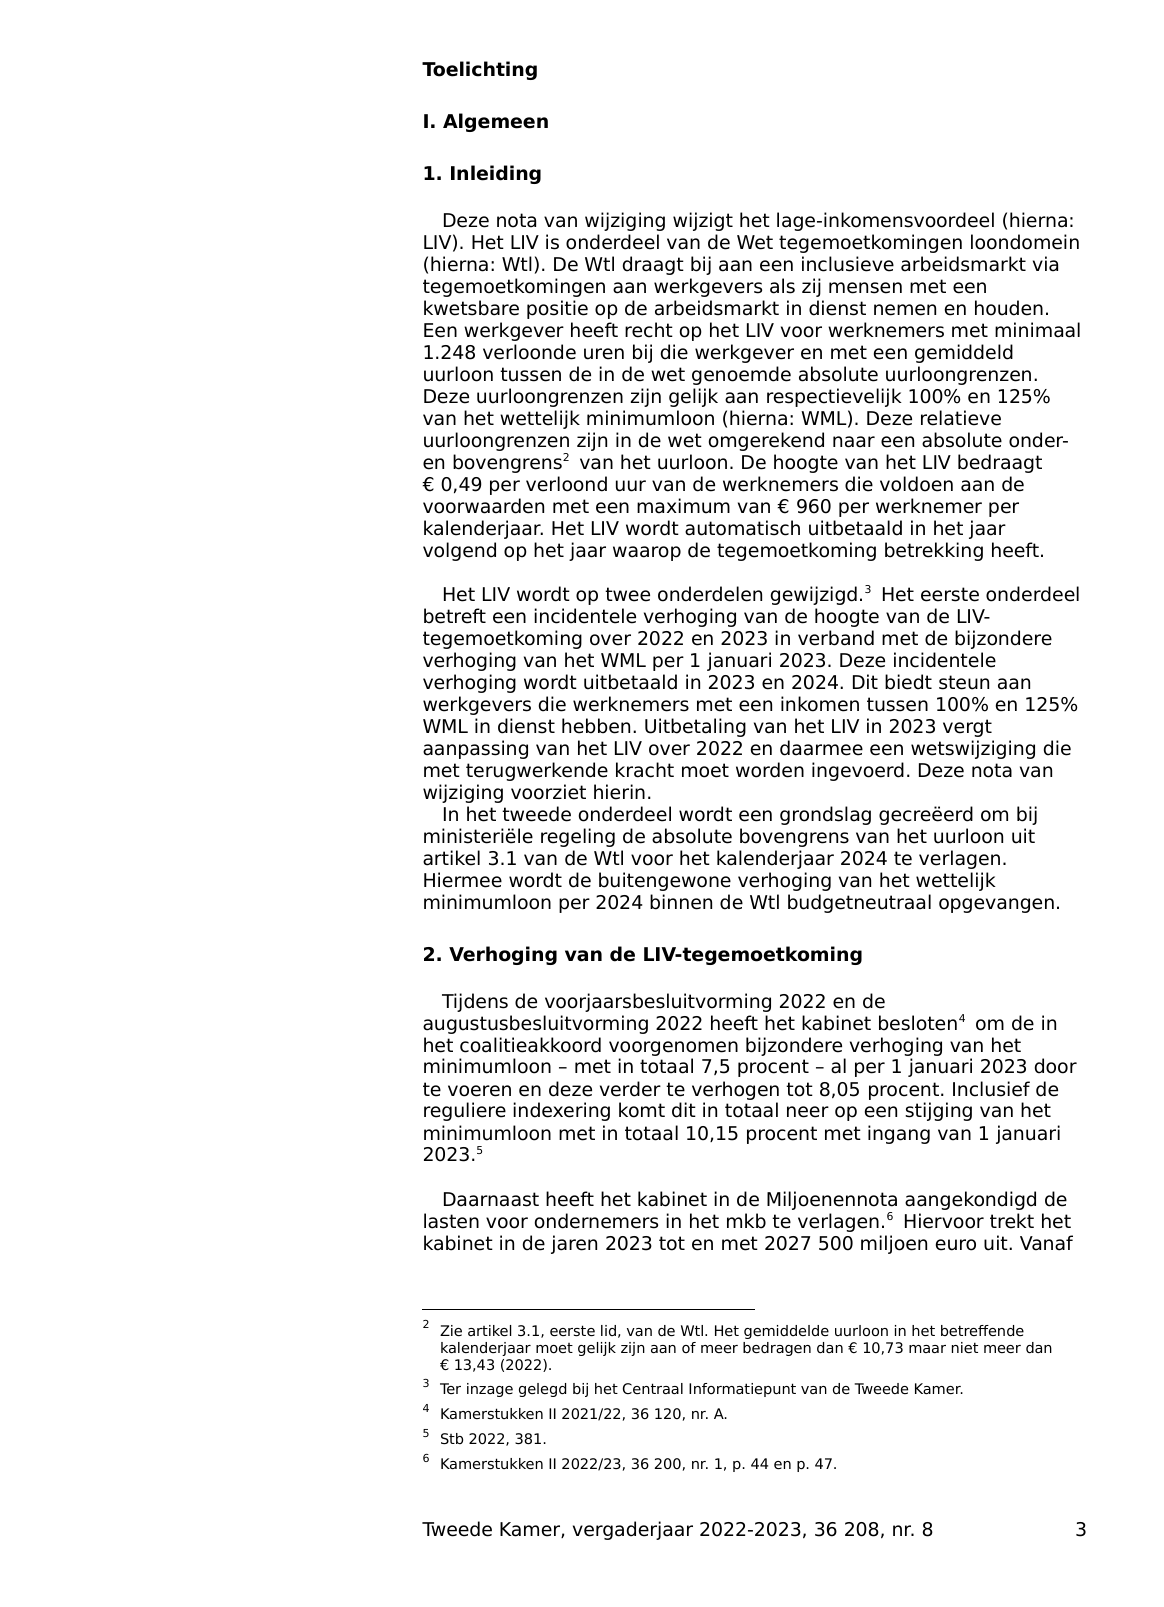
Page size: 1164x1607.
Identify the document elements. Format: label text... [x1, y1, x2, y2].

text Ter inzage gelegd bij het Centraal Informatiepunt van de Tweede Kamer. [422, 1377, 1087, 1399]
text Stb 2022, 381. [422, 1427, 1087, 1449]
subtitle Toelichting [422, 59, 1087, 81]
subtitle I. Algemeen [422, 111, 1087, 133]
text Kamerstukken II 2021/22, 36 120, nr. A. [422, 1402, 1087, 1424]
text Het LIV wordt op twee onderdelen gewijzigd. Het eerste onderdeel betreft een incidentele verhoging van de hoogte van de LIV-tegemoetkoming over 2022 en 2023 in verband met de bijzondere verhoging van het WML per 1 januari 2023. Deze incidentele verhoging wordt uitbetaald in 2023 en 2024. Dit biedt steun aan werkgevers die werknemers met een inkomen tussen 100% en 125% WML in dienst hebben. Uitbetaling van het LIV in 2023 vergt aanpassing van het LIV over 2022 en daarmee een wetswijziging die met terugwerkende kracht moet worden ingevoerd. Deze nota van wijziging voorziet hierin. [422, 584, 1087, 804]
text Deze nota van wijziging wijzigt het lage-inkomensvoordeel (hierna: LIV). Het LIV is onderdeel van de Wet tegemoetkomingen loondomein (hierna: Wtl). De Wtl draagt bij aan een inclusieve arbeidsmarkt via tegemoetkomingen aan werkgevers als zij mensen met een kwetsbare positie op de arbeidsmarkt in dienst nemen en houden. Een werkgever heeft recht op het LIV voor werknemers met minimaal 1.248 verloonde uren bij die werkgever en met een gemiddeld uurloon tussen de in de wet genoemde absolute uurloongrenzen. Deze uurloongrenzen zijn gelijk aan respectievelijk 100% en 125% van het wettelijk minimumloon (hierna: WML). Deze relatieve uurloongrenzen zijn in de wet omgerekend naar een absolute onder- en bovengrens van het uurloon. De hoogte van het LIV bedraagt € 0,49 per verloond uur van de werknemers die voldoen aan de voorwaarden met een maximum van € 960 per werknemer per kalenderjaar. Het LIV wordt automatisch uitbetaald in het jaar volgend op het jaar waarop de tegemoetkoming betrekking heeft. [422, 210, 1087, 562]
text Tijdens de voorjaarsbesluitvorming 2022 en de augustusbesluitvorming 2022 heeft het kabinet besloten om de in het coalitieakkoord voorgenomen bijzondere verhoging van het minimumloon – met in totaal 7,5 procent – al per 1 januari 2023 door te voeren en deze verder te verhogen tot 8,05 procent. Inclusief de reguliere indexering komt dit in totaal neer op een stijging van het minimumloon met in totaal 10,15 procent met ingang van 1 januari 2023. [422, 991, 1087, 1166]
text Daarnaast heeft het kabinet in de Miljoenennota aangekondigd de lasten voor ondernemers in het mkb te verlagen. Hiervoor trekt het kabinet in de jaren 2023 tot en met 2027 500 miljoen euro uit. Vanaf [422, 1188, 1087, 1254]
text In het tweede onderdeel wordt een grondslag gecreëerd om bij ministeriële regeling de absolute bovengrens van het uurloon uit artikel 3.1 van de Wtl voor het kalenderjaar 2024 te verlagen. Hiermee wordt de buitengewone verhoging van het wettelijk minimumloon per 2024 binnen de Wtl budgetneutraal opgevangen. [422, 804, 1087, 913]
subtitle 1. Inleiding [422, 163, 1087, 185]
text Kamerstukken II 2022/23, 36 200, nr. 1, p. 44 en p. 47. [422, 1452, 1087, 1474]
text Zie artikel 3.1, eerste lid, van de Wtl. Het gemiddelde uurloon in het betreffende kalenderjaar moet gelijk zijn aan of meer bedragen dan € 10,73 maar niet meer dan € 13,43 (2022). [422, 1318, 1087, 1374]
subtitle 2. Verhoging van de LIV-tegemoetkoming [422, 943, 1087, 966]
